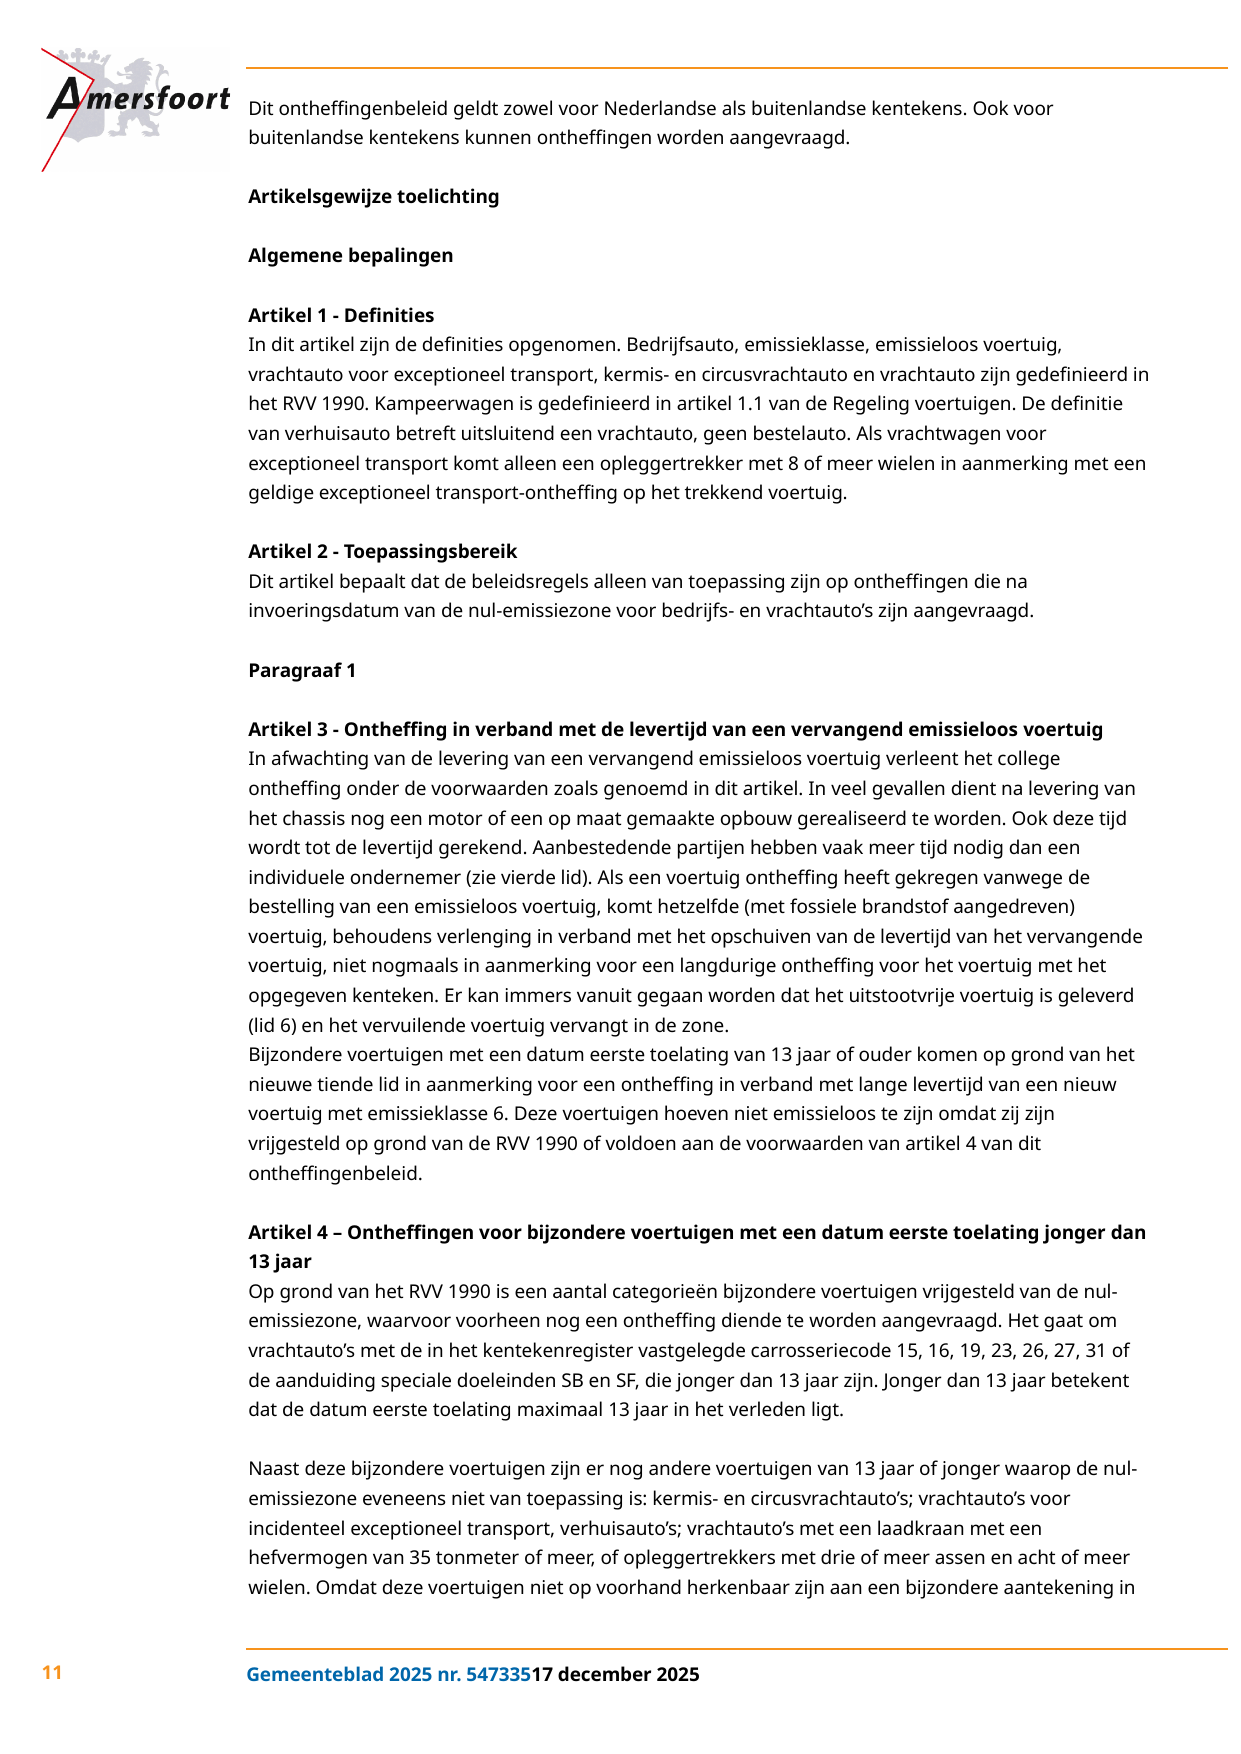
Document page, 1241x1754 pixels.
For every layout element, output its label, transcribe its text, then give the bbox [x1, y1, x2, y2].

text Paragraaf 1 [248, 657, 1152, 683]
text Op grond van het RVV 1990 is een aantal categorieën bijzondere voertuigen vrijgesteld van de nul-emissiezone, waarvoor voorheen nog een ontheffing diende te worden aangevraagd. Het gaat om vrachtauto’s met de in het kentekenregister vastgelegde carrosseriecode 15, 16, 19, 23, 26, 27, 31 of de aanduiding speciale doeleinden SB en SF, die jonger dan 13 jaar zijn. Jonger dan 13 jaar betekent dat de datum eerste toelating maximaal 13 jaar in het verleden ligt. [248, 1278, 1152, 1422]
text Artikel 2 - Toepassingsbereik [248, 538, 1152, 564]
text Dit ontheffingenbeleid geldt zowel voor Nederlandse als buitenlandse kentekens. Ook voor buitenlandse kentekens kunnen ontheffingen worden aangevraagd. [248, 95, 1152, 150]
text Naast deze bijzondere voertuigen zijn er nog andere voertuigen van 13 jaar of jonger waarop de nul-emissiezone eveneens niet van toepassing is: kermis- en circusvrachtauto’s; vrachtauto’s voor incidenteel exceptioneel transport, verhuisauto’s; vrachtauto’s met een laadkraan met een hefvermogen van 35 tonmeter of meer, of opleggertrekkers met drie of meer assen en acht of meer wielen. Omdat deze voertuigen niet op voorhand herkenbaar zijn aan een bijzondere aantekening in [248, 1456, 1152, 1600]
text Dit artikel bepaalt dat de beleidsregels alleen van toepassing zijn op ontheffingen die na invoeringsdatum van de nul-emissiezone voor bedrijfs- en vrachtauto’s zijn aangevraagd. [248, 568, 1152, 623]
text Artikelsgewijze toelichting [248, 183, 1152, 209]
text Artikel 4 – Ontheffingen voor bijzondere voertuigen met een datum eerste toelating jonger dan 13 jaar [248, 1219, 1152, 1274]
text Artikel 1 - Definities [248, 302, 1152, 328]
picture [41, 47, 231, 172]
text Algemene bepalingen [248, 243, 1152, 268]
text In afwachting van de levering van een vervangend emissieloos voertuig verleent het college ontheffing onder de voorwaarden zoals genoemd in dit artikel. In veel gevallen dient na levering van het chassis nog een motor of een op maat gemaakte opbouw gerealiseerd te worden. Ook deze tijd wordt tot de levertijd gerekend. Aanbestedende partijen hebben vaak meer tijd nodig dan een individuele ondernemer (zie vierde lid). Als een voertuig ontheffing heeft gekregen vanwege de bestelling van een emissieloos voertuig, komt hetzelfde (met fossiele brandstof aangedreven) voertuig, behoudens verlenging in verband met het opschuiven van de levertijd van het vervangende voertuig, niet nogmaals in aanmerking voor een langdurige ontheffing voor het voertuig met het opgegeven kenteken. Er kan immers vanuit gegaan worden dat het uitstootvrije voertuig is geleverd (lid 6) en het vervuilende voertuig vervangt in de zone. [248, 746, 1152, 1038]
text In dit artikel zijn de definities opgenomen. Bedrijfsauto, emissieklasse, emissieloos voertuig, vrachtauto voor exceptioneel transport, kermis- en circusvrachtauto en vrachtauto zijn gedefinieerd in het RVV 1990. Kampeerwagen is gedefinieerd in artikel 1.1 van de Regeling voertuigen. De definitie van verhuisauto betreft uitsluitend een vrachtauto, geen bestelauto. Als vrachtwagen voor exceptioneel transport komt alleen een opleggertrekker met 8 of meer wielen in aanmerking met een geldige exceptioneel transport-ontheffing op het trekkend voertuig. [248, 331, 1152, 505]
text Artikel 3 - Ontheffing in verband met de levertijd van een vervangend emissieloos voertuig [248, 716, 1152, 742]
text Bijzondere voertuigen met een datum eerste toelating van 13 jaar of ouder komen op grond van het nieuwe tiende lid in aanmerking voor een ontheffing in verband met lange levertijd van een nieuw voertuig met emissieklasse 6. Deze voertuigen hoeven niet emissieloos te zijn omdat zij zijn vrijgesteld op grond van de RVV 1990 of voldoen aan de voorwaarden van artikel 4 van dit ontheffingenbeleid. [248, 1041, 1152, 1186]
